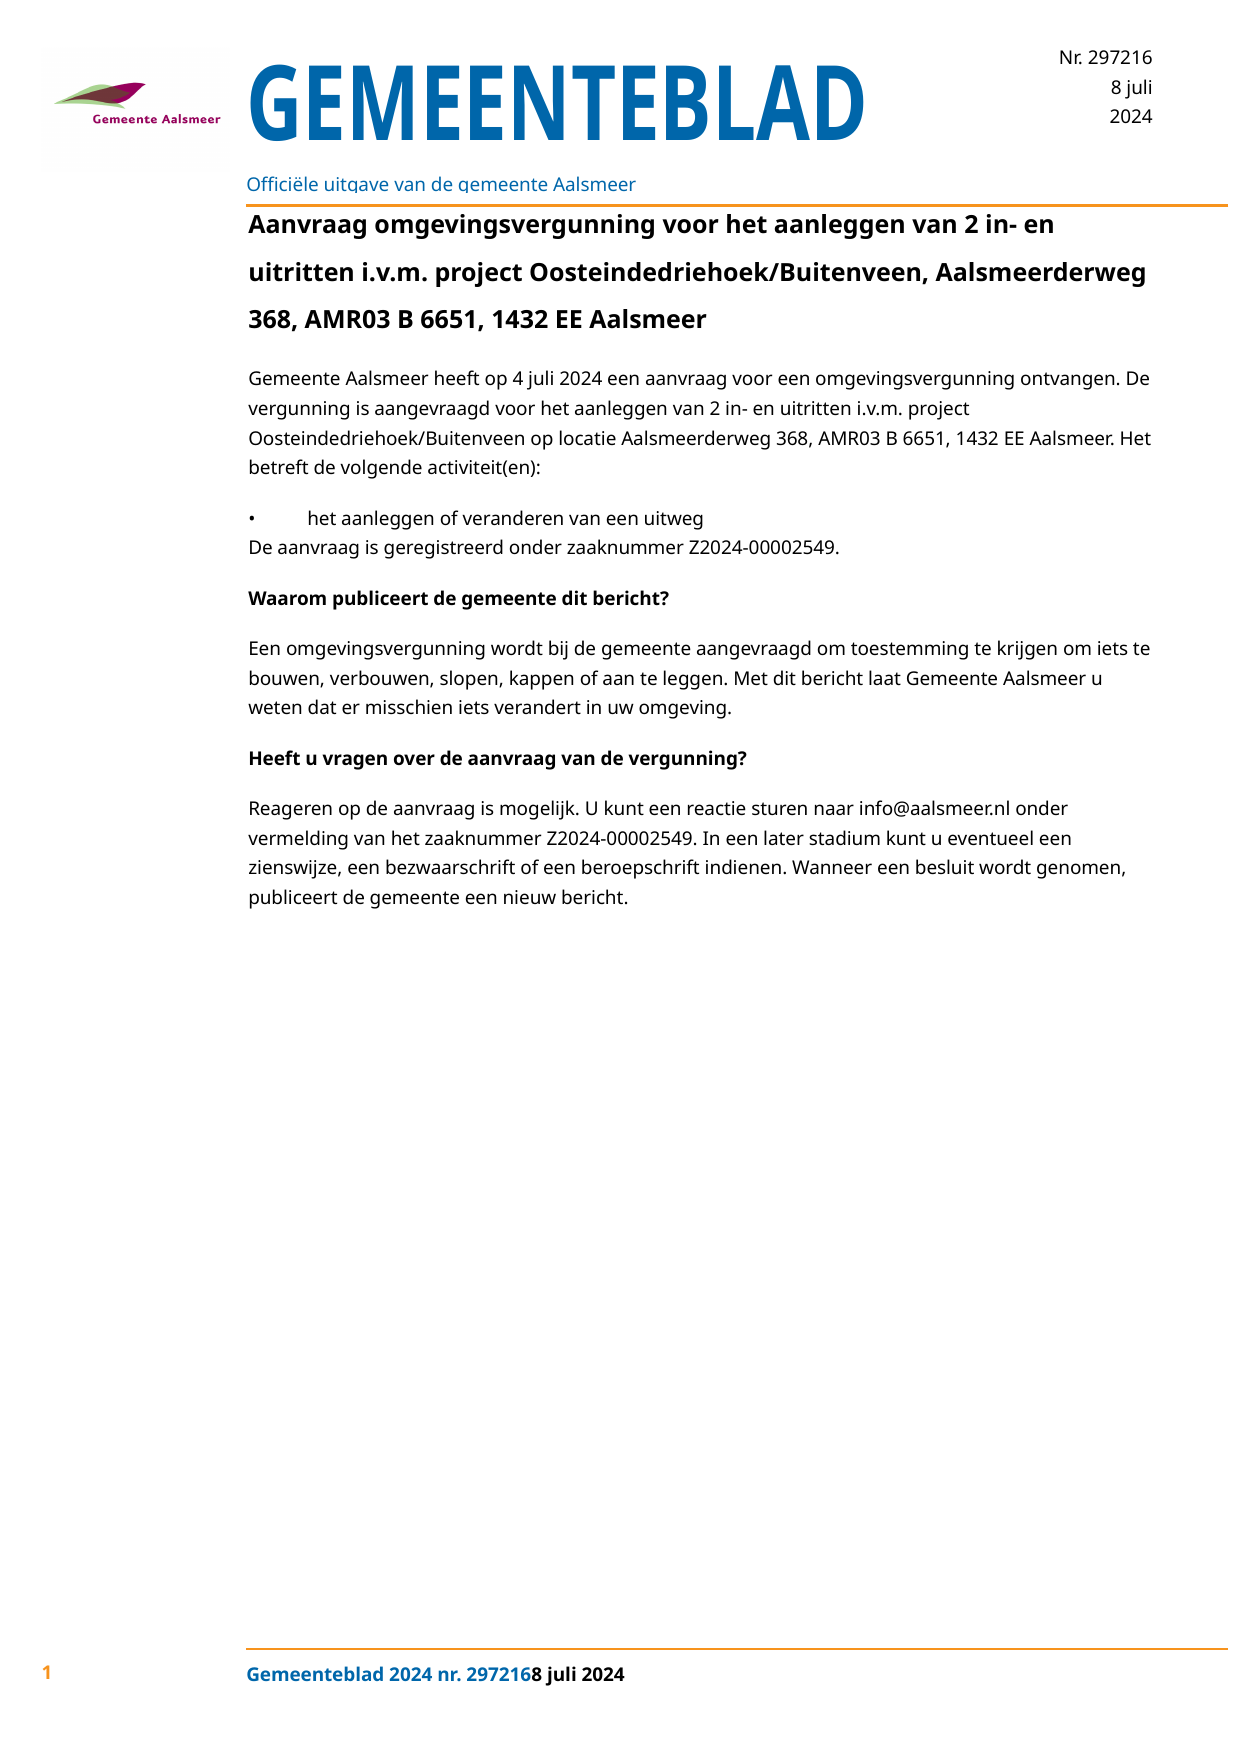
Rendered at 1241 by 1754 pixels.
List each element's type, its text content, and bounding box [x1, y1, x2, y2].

picture [41, 47, 231, 172]
text Reageren op de aanvraag is mogelijk. U kunt een reactie sturen naar info@aalsmeer.nl onder vermelding van het zaaknummer Z2024-00002549. In een later stadium kunt u eventueel een zienswijze, een bezwaarschrift of een beroepschrift indienen. Wanneer een besluit wordt genomen, publiceert de gemeente een nieuw bericht. [248, 795, 1152, 909]
text Waarom publiceert de gemeente dit bericht? [248, 585, 1152, 610]
text Aanvraag omgevingsvergunning voor het aanleggen van 2 in- en uitritten i.v.m. project Oosteindedriehoek/Buitenveen, Aalsmeerderweg 368, AMR03 B 6651, 1432 EE Aalsmeer [248, 207, 1152, 336]
text Een omgevingsvergunning wordt bij de gemeente aangevraagd om toestemming te krijgen om iets te bouwen, verbouwen, slopen, kappen of aan te leggen. Met dit bericht laat Gemeente Aalsmeer u weten dat er misschien iets verandert in uw omgeving. [248, 635, 1152, 720]
list het aanleggen of veranderen van een uitweg [248, 505, 1152, 530]
text De aanvraag is geregistreerd onder zaaknummer Z2024-00002549. [248, 534, 1152, 560]
text Gemeente Aalsmeer heeft op 4 juli 2024 een aanvraag voor een omgevingsvergunning ontvangen. De vergunning is aangevraagd voor het aanleggen van 2 in- en uitritten i.v.m. project Oosteindedriehoek/Buitenveen op locatie Aalsmeerderweg 368, AMR03 B 6651, 1432 EE Aalsmeer. Het betreft de volgende activiteit(en): [248, 366, 1152, 480]
text Heeft u vragen over de aanvraag van de vergunning? [248, 745, 1152, 770]
